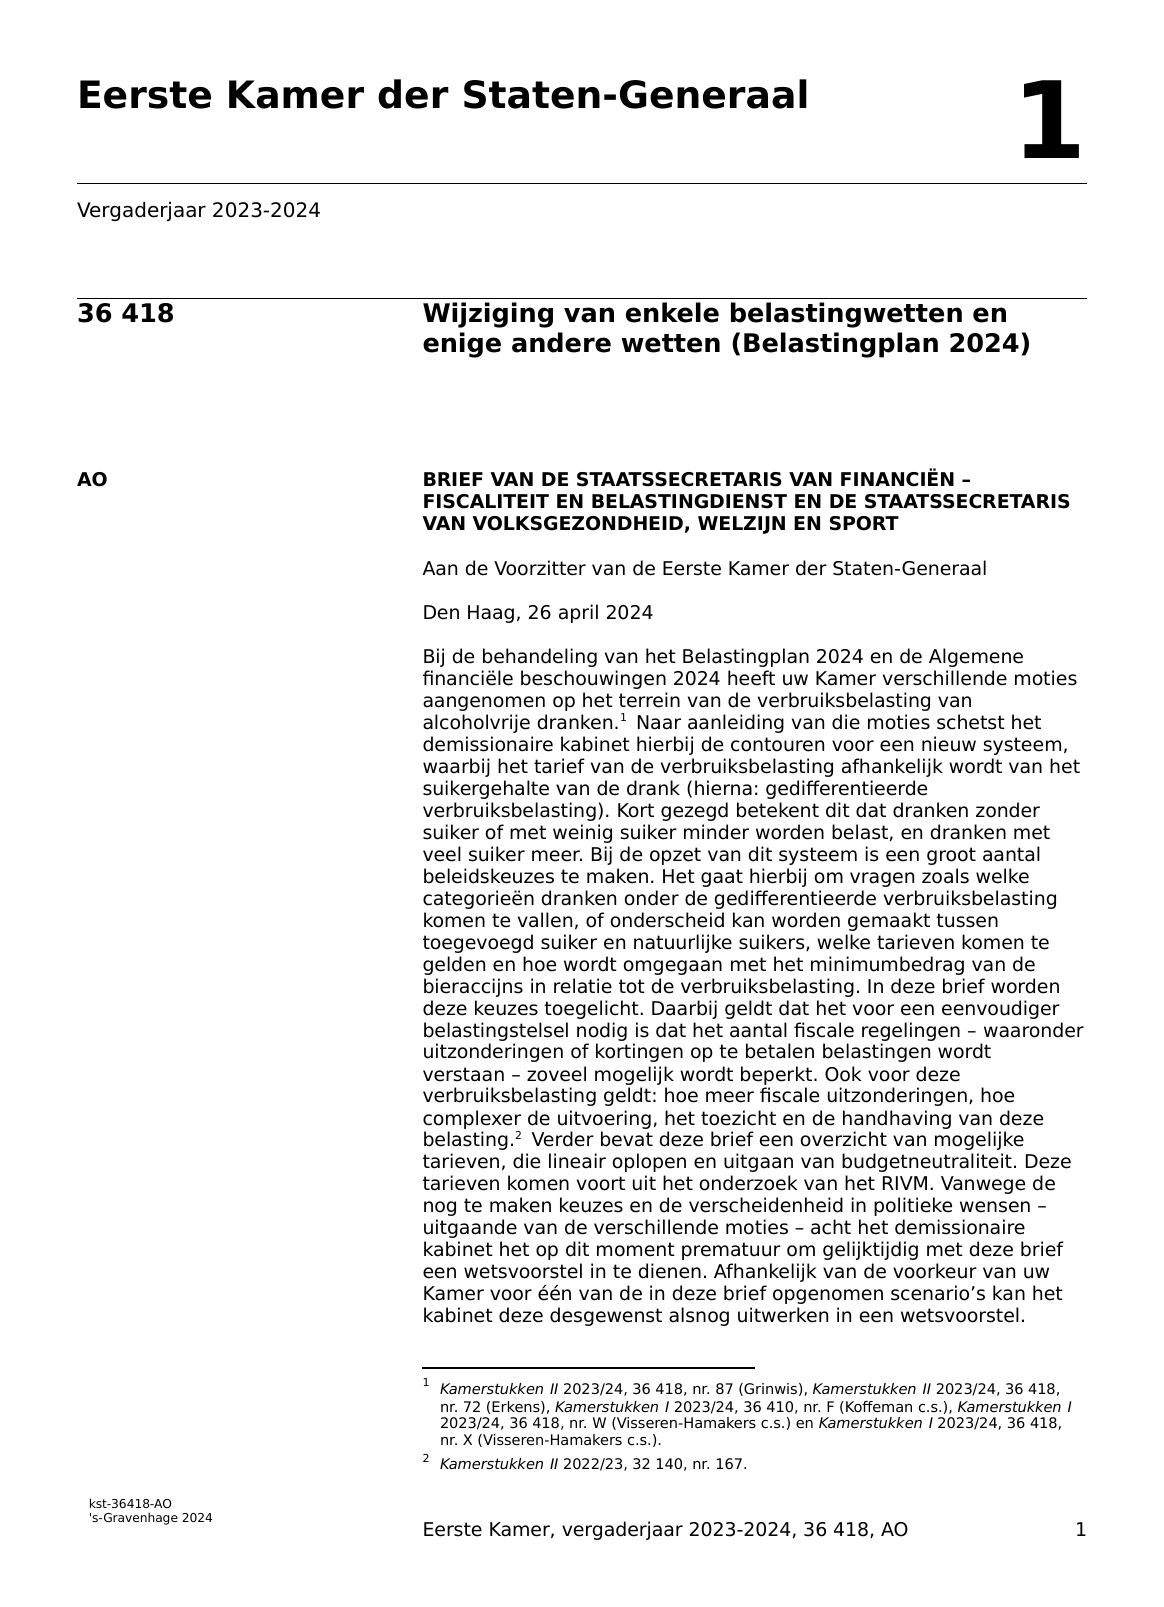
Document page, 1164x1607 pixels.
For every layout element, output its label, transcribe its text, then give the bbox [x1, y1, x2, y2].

text Kamerstukken II 2022/23, 32 140, nr. 167. [422, 1452, 1087, 1474]
text Kamerstukken II 2023/24, 36 418, nr. 87 (Grinwis), Kamerstukken II 2023/24, 36 418, nr. 72 (Erkens), Kamerstukken I 2023/24, 36 410, nr. F (Koffeman c.s.), Kamerstukken I 2023/24, 36 418, nr. W (Visseren-Hamakers c.s.) en Kamerstukken I 2023/24, 36 418, nr. X (Visseren-Hamakers c.s.). [422, 1377, 1087, 1449]
table_cell Vergaderjaar 2023-2024 [77, 184, 1087, 298]
subtitle 36 418 Wijziging van enkele belastingwetten en enige andere wetten (Belastingplan 2024) [77, 299, 1087, 358]
table_header Eerste Kamer der Staten-Generaal [77, 59, 886, 183]
text Den Haag, 26 april 2024 [422, 602, 1087, 624]
text 's-Gravenhage 2024 [88, 1511, 323, 1525]
text kst-36418-AO [88, 1497, 323, 1511]
subtitle AO BRIEF VAN DE STAATSSECRETARIS VAN FINANCIËN – FISCALITEIT EN BELASTINGDIENST EN DE STAATSSECRETARIS VAN VOLKSGEZONDHEID, WELZIJN EN SPORT [77, 469, 1087, 535]
text Aan de Voorzitter van de Eerste Kamer der Staten-Generaal [422, 557, 1087, 579]
table_header 1 [886, 59, 1087, 183]
text Bij de behandeling van het Belastingplan 2024 en de Algemene financiële beschouwingen 2024 heeft uw Kamer verschillende moties aangenomen op het terrein van de verbruiksbelasting van alcoholvrije dranken. Naar aanleiding van die moties schetst het demissionaire kabinet hierbij de contouren voor een nieuw systeem, waarbij het tarief van de verbruiksbelasting afhankelijk wordt van het suikergehalte van de drank (hierna: gedifferentieerde verbruiksbelasting). Kort gezegd betekent dit dat dranken zonder suiker of met weinig suiker minder worden belast, en dranken met veel suiker meer. Bij de opzet van dit systeem is een groot aantal beleidskeuzes te maken. Het gaat hierbij om vragen zoals welke categorieën dranken onder de gedifferentieerde verbruiksbelasting komen te vallen, of onderscheid kan worden gemaakt tussen toegevoegd suiker en natuurlijke suikers, welke tarieven komen te gelden en hoe wordt omgegaan met het minimumbedrag van de bieraccijns in relatie tot de verbruiksbelasting. In deze brief worden deze keuzes toegelicht. Daarbij geldt dat het voor een eenvoudiger belastingstelsel nodig is dat het aantal fiscale regelingen – waaronder uitzonderingen of kortingen op te betalen belastingen wordt verstaan – zoveel mogelijk wordt beperkt. Ook voor deze verbruiksbelasting geldt: hoe meer fiscale uitzonderingen, hoe complexer de uitvoering, het toezicht en de handhaving van deze belasting. Verder bevat deze brief een overzicht van mogelijke tarieven, die lineair oplopen en uitgaan van budgetneutraliteit. Deze tarieven komen voort uit het onderzoek van het RIVM. Vanwege de nog te maken keuzes en de verscheidenheid in politieke wensen – uitgaande van de verschillende moties – acht het demissionaire kabinet het op dit moment prematuur om gelijktijdig met deze brief een wetsvoorstel in te dienen. Afhankelijk van de voorkeur van uw Kamer voor één van de in deze brief opgenomen scenario’s kan het kabinet deze desgewenst alsnog uitwerken in een wetsvoorstel. [422, 646, 1087, 1327]
